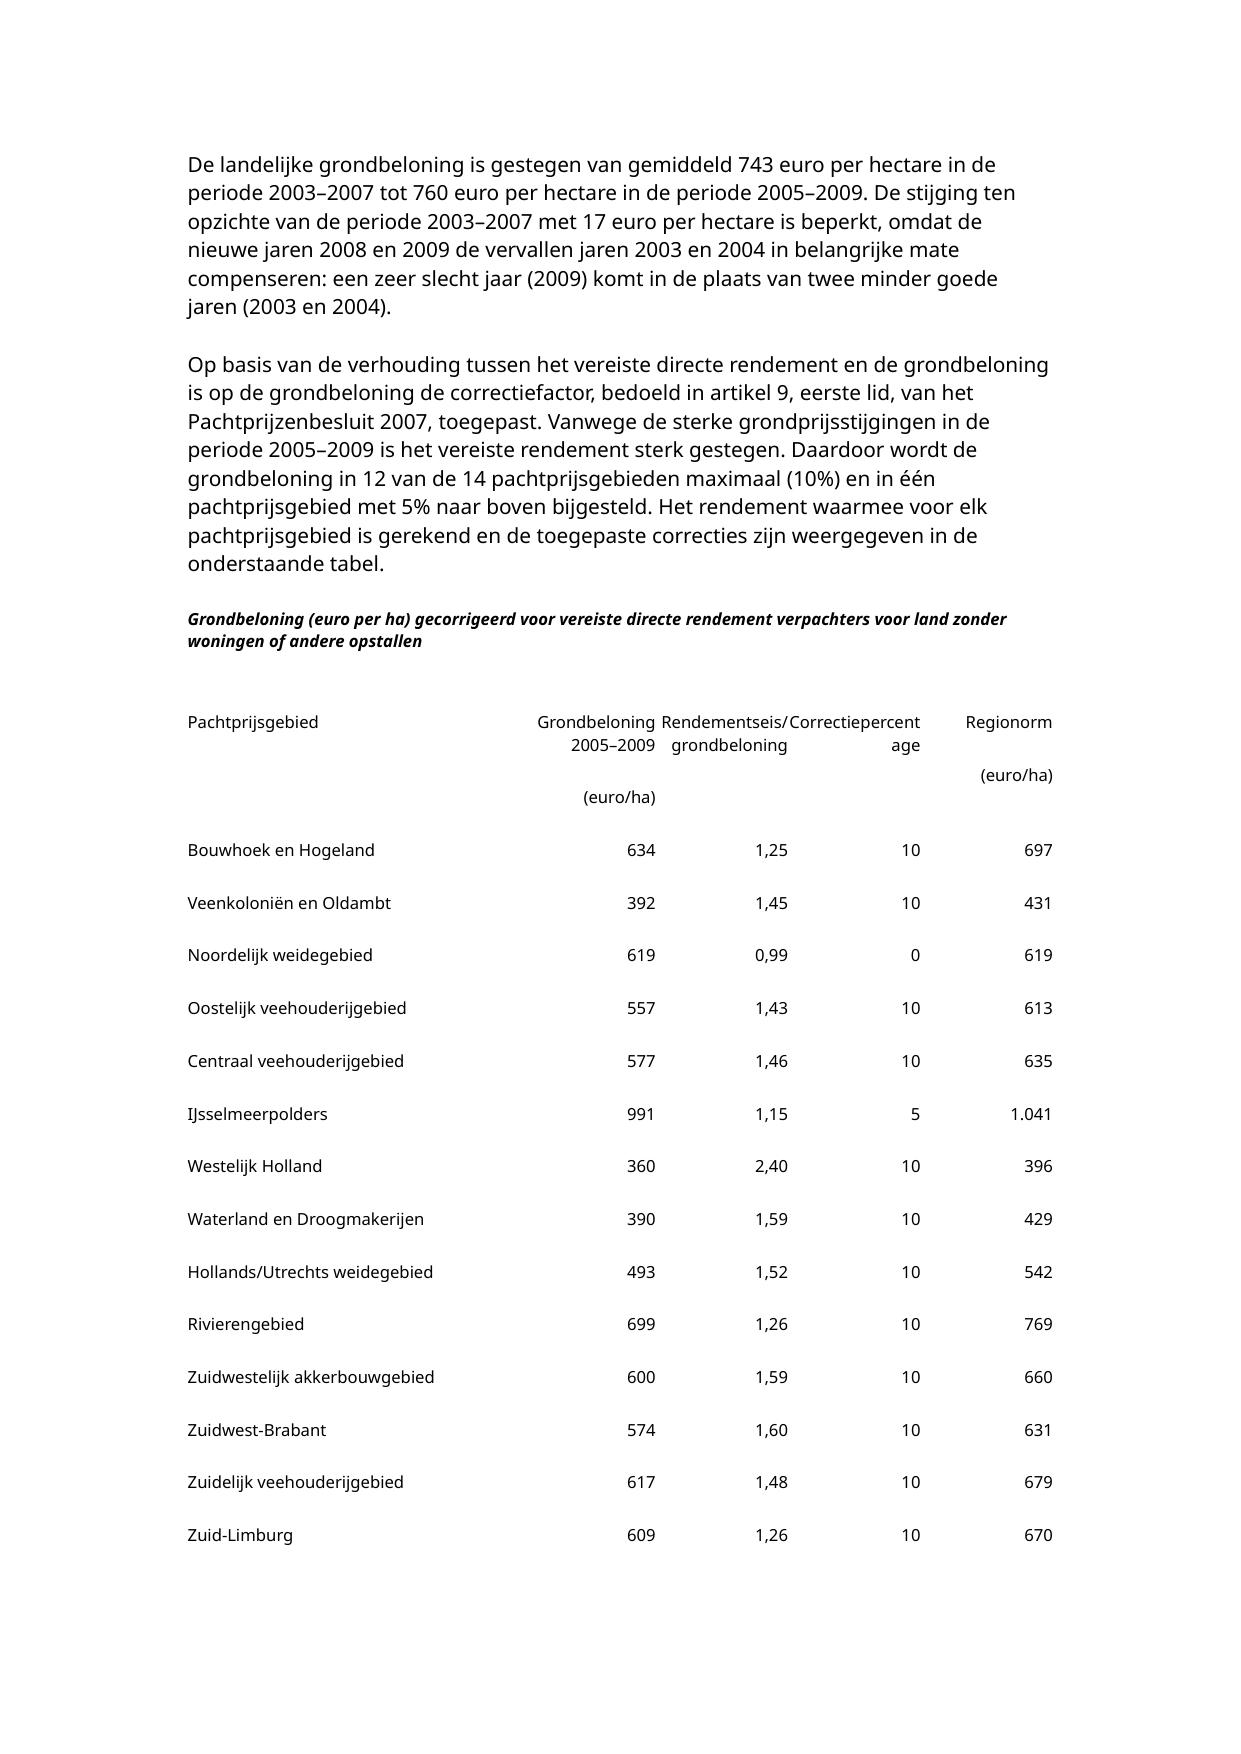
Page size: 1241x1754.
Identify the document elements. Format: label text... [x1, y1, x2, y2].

table_cell 10 [788, 1260, 920, 1313]
table_cell 0 [788, 944, 920, 997]
table_header Rendementseis/grondbeloning [655, 710, 788, 838]
text Op basis van de verhouding tussen het vereiste directe rendement en de grondbeloning is op de grondbeloning de correctiefactor, bedoeld in artikel 9, eerste lid, van het Pachtprijzenbesluit 2007, toegepast. Vanwege de sterke grondprijsstijgingen in de periode 2005–2009 is het vereiste rendement sterk gestegen. Daardoor wordt de grondbeloning in 12 van de 14 pachtprijsgebieden maximaal (10%) en in één pachtprijsgebied met 5% naar boven bijgesteld. Het rendement waarmee voor elk pachtprijsgebied is gerekend en de toegepaste correcties zijn weergegeven in de onderstaande tabel. [187, 350, 1053, 578]
table_cell 10 [788, 839, 920, 891]
table_cell Zuid-Limburg [188, 1524, 523, 1576]
table_cell 1,15 [655, 1102, 788, 1155]
table_cell 631 [920, 1418, 1053, 1471]
table_cell Veenkoloniën en Oldambt [188, 891, 523, 944]
table_cell 10 [788, 997, 920, 1049]
table_cell 1,25 [655, 839, 788, 891]
text De landelijke grondbeloning is gestegen van gemiddeld 743 euro per hectare in de periode 2003–2007 tot 760 euro per hectare in de periode 2005–2009. De stijging ten opzichte van de periode 2003–2007 met 17 euro per hectare is beperkt, omdat de nieuwe jaren 2008 en 2009 de vervallen jaren 2003 en 2004 in belangrijke mate compenseren: een zeer slecht jaar (2009) komt in de plaats van twee minder goede jaren (2003 en 2004). [187, 150, 1053, 321]
table_cell 619 [920, 944, 1053, 997]
table_cell 991 [523, 1102, 655, 1155]
table_cell 10 [788, 891, 920, 944]
table_cell Centraal veehouderijgebied [188, 1049, 523, 1102]
table_cell 10 [788, 1208, 920, 1260]
text Grondbeloning (euro per ha) gecorrigeerd voor vereiste directe rendement verpachters voor land zonder woningen of andere opstallen [187, 607, 1053, 652]
table_cell 1,59 [655, 1366, 788, 1418]
table_cell 769 [920, 1313, 1053, 1366]
table_cell 699 [523, 1313, 655, 1366]
table_cell 574 [523, 1418, 655, 1471]
table_cell 429 [920, 1208, 1053, 1260]
table_cell 542 [920, 1260, 1053, 1313]
table_cell Noordelijk weidegebied [188, 944, 523, 997]
table_cell 1,60 [655, 1418, 788, 1471]
table_cell 10 [788, 1524, 920, 1576]
table_cell 392 [523, 891, 655, 944]
table_cell 493 [523, 1260, 655, 1313]
table_cell 0,99 [655, 944, 788, 997]
table_header Correctiepercentage [788, 710, 920, 838]
table_cell 600 [523, 1366, 655, 1418]
table_cell 1.041 [920, 1102, 1053, 1155]
table_cell 557 [523, 997, 655, 1049]
table_cell 1,46 [655, 1049, 788, 1102]
table_cell Hollands/Utrechts weidegebied [188, 1260, 523, 1313]
table_cell 10 [788, 1418, 920, 1471]
table_cell 1,26 [655, 1313, 788, 1366]
table_cell 679 [920, 1471, 1053, 1524]
table_cell Zuidwest-Brabant [188, 1418, 523, 1471]
table_cell 670 [920, 1524, 1053, 1576]
table_cell 1,43 [655, 997, 788, 1049]
table_cell 10 [788, 1471, 920, 1524]
table_cell 617 [523, 1471, 655, 1524]
table_cell 613 [920, 997, 1053, 1049]
table_header Grondbeloning 2005–2009 (euro/ha) [523, 710, 655, 838]
table_cell 1,26 [655, 1524, 788, 1576]
table_cell Westelijk Holland [188, 1155, 523, 1207]
table_cell 634 [523, 839, 655, 891]
table_cell Zuidelijk veehouderijgebied [188, 1471, 523, 1524]
table_header Pachtprijsgebied [188, 710, 523, 838]
table_cell Waterland en Droogmakerijen [188, 1208, 523, 1260]
table_cell 1,45 [655, 891, 788, 944]
table_cell 697 [920, 839, 1053, 891]
table_cell 10 [788, 1155, 920, 1207]
table_cell IJsselmeerpolders [188, 1102, 523, 1155]
table_cell Bouwhoek en Hogeland [188, 839, 523, 891]
table_cell 577 [523, 1049, 655, 1102]
table_cell 10 [788, 1049, 920, 1102]
table_cell 609 [523, 1524, 655, 1576]
table_cell 635 [920, 1049, 1053, 1102]
table_cell 10 [788, 1366, 920, 1418]
table_cell 10 [788, 1313, 920, 1366]
table_cell Oostelijk veehouderijgebied [188, 997, 523, 1049]
table_cell Rivierengebied [188, 1313, 523, 1366]
table_cell 1,48 [655, 1471, 788, 1524]
table_cell 619 [523, 944, 655, 997]
table_cell 396 [920, 1155, 1053, 1207]
table_header Regionorm (euro/ha) [920, 710, 1053, 838]
table_cell 5 [788, 1102, 920, 1155]
table_cell 390 [523, 1208, 655, 1260]
table_cell 360 [523, 1155, 655, 1207]
table_cell 1,52 [655, 1260, 788, 1313]
table_cell 431 [920, 891, 1053, 944]
table_cell 2,40 [655, 1155, 788, 1207]
table_cell 1,59 [655, 1208, 788, 1260]
table_cell Zuidwestelijk akkerbouwgebied [188, 1366, 523, 1418]
table_cell 660 [920, 1366, 1053, 1418]
